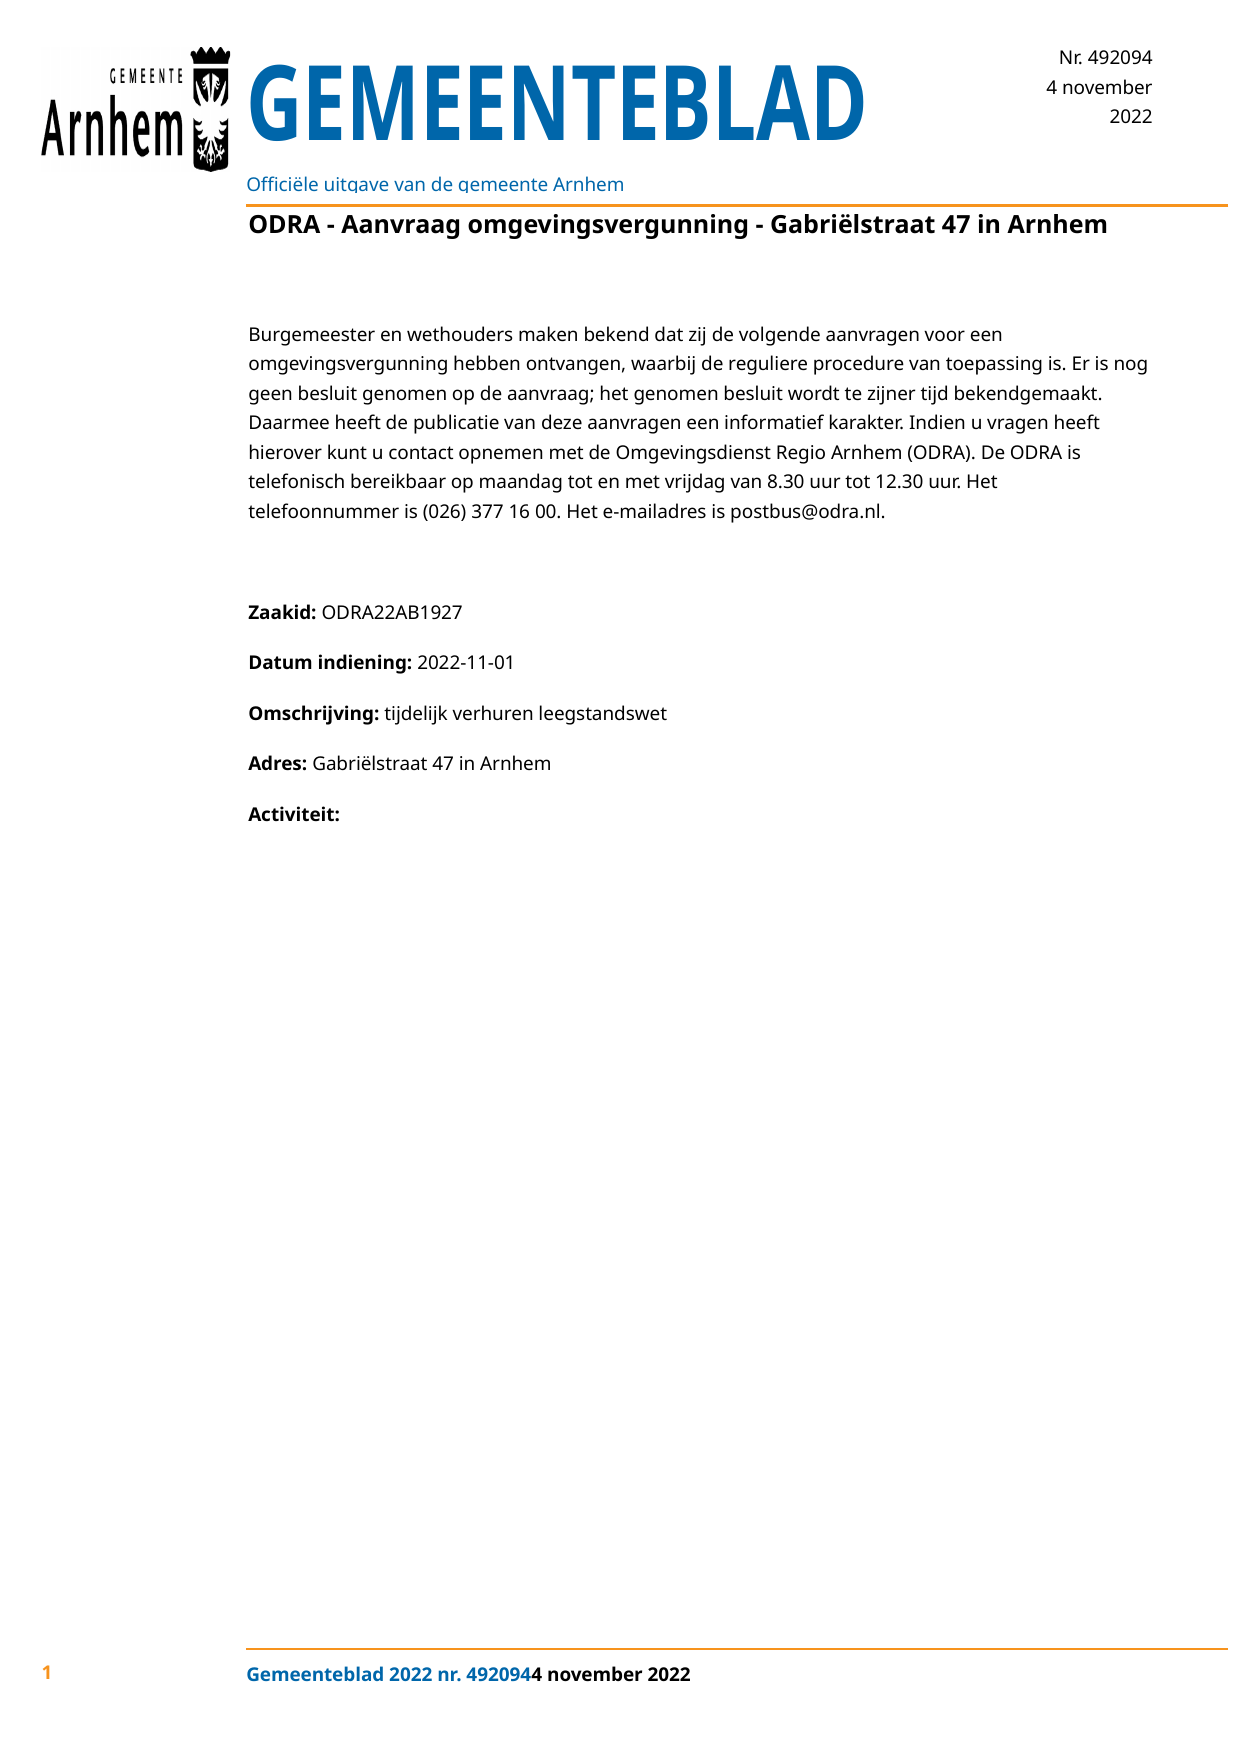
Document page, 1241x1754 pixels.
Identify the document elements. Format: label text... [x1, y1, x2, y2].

text ODRA - Aanvraag omgevingsvergunning - Gabriëlstraat 47 in Arnhem [248, 207, 1152, 241]
text Omschrijving: tijdelijk verhuren leegstandswet [248, 700, 1152, 726]
text Activiteit: [248, 801, 1152, 826]
picture [41, 47, 231, 172]
text Adres: Gabriëlstraat 47 in Arnhem [248, 750, 1152, 776]
text Datum indiening: 2022-11-01 [248, 649, 1152, 675]
text Zaakid: ODRA22AB1927 [248, 599, 1152, 625]
text Burgemeester en wethouders maken bekend dat zij de volgende aanvragen voor een omgevingsvergunning hebben ontvangen, waarbij de reguliere procedure van toepassing is. Er is nog geen besluit genomen op de aanvraag; het genomen besluit wordt te zijner tijd bekendgemaakt. Daarmee heeft de publicatie van deze aanvragen een informatief karakter. Indien u vragen heeft hierover kunt u contact opnemen met de Omgevingsdienst Regio Arnhem (ODRA). De ODRA is telefonisch bereikbaar op maandag tot en met vrijdag van 8.30 uur tot 12.30 uur. Het telefoonnummer is (026) 377 16 00. Het e-mailadres is postbus@odra.nl. [248, 321, 1152, 524]
